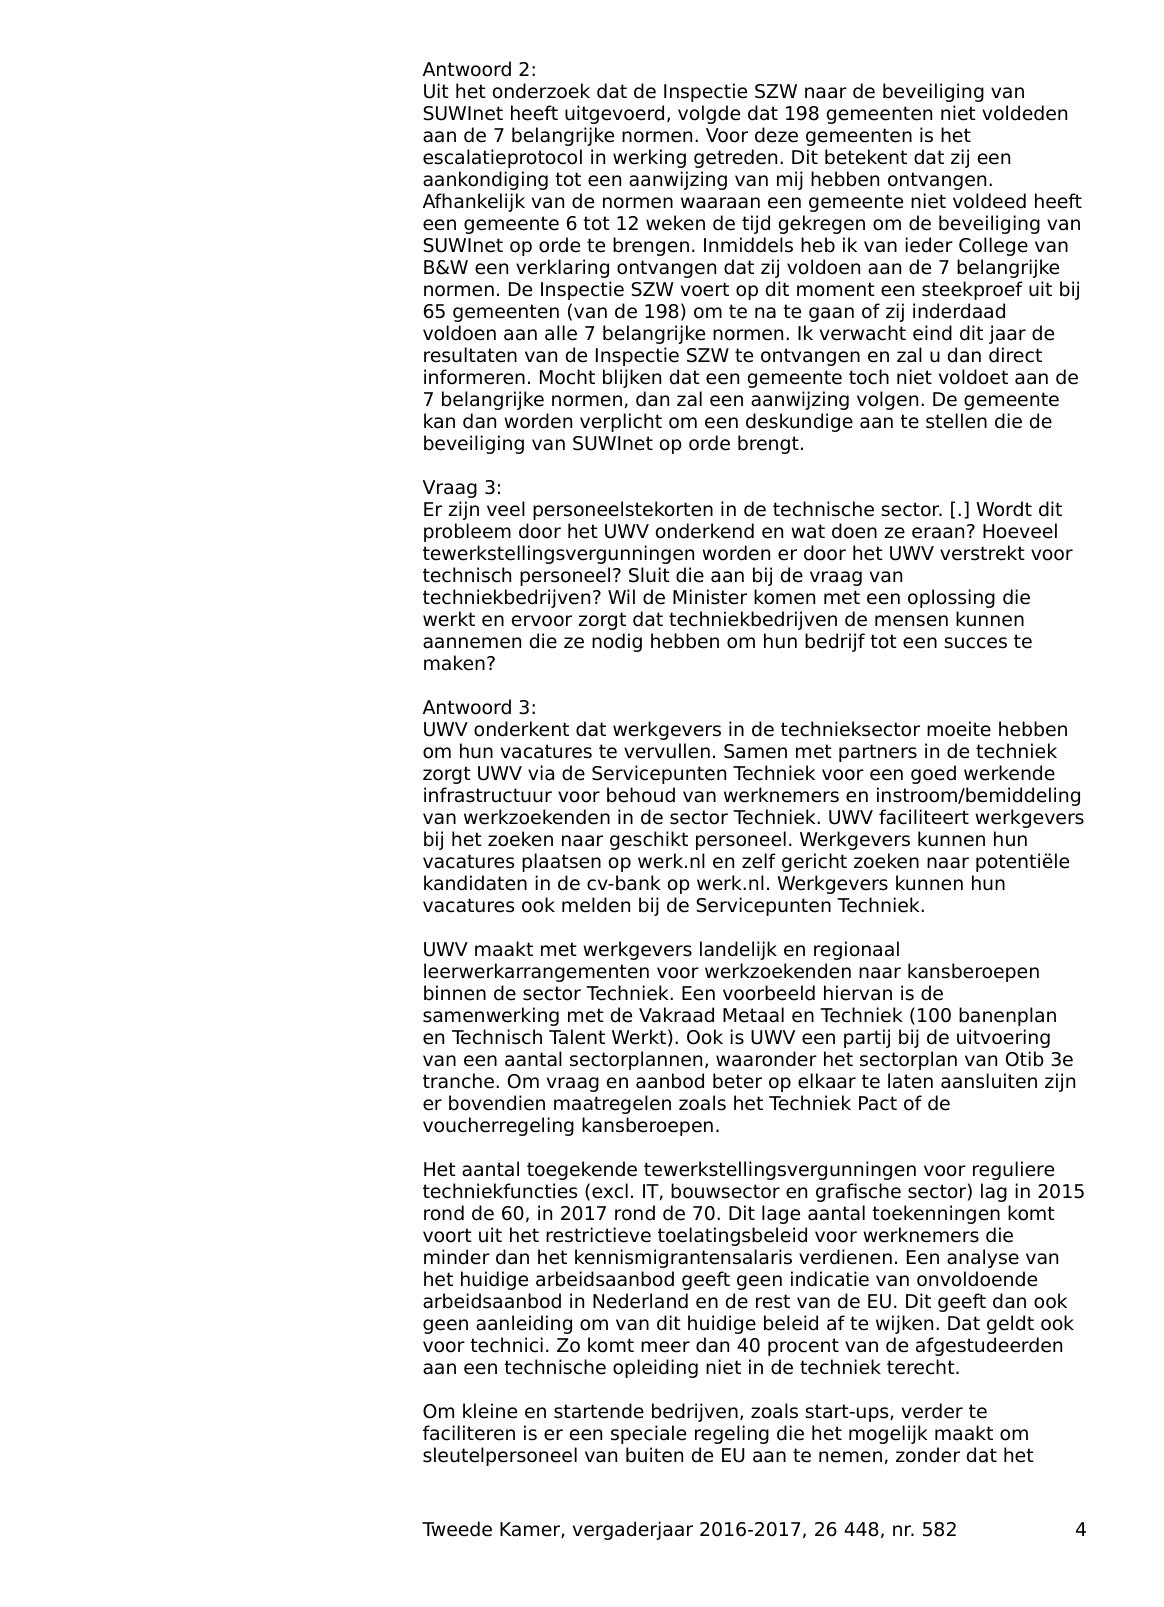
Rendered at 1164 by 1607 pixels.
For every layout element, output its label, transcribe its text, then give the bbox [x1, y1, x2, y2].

text UWV maakt met werkgevers landelijk en regionaal leerwerkarrangementen voor werkzoekenden naar kansberoepen binnen de sector Techniek. Een voorbeeld hiervan is de samenwerking met de Vakraad Metaal en Techniek (100 banenplan en Technisch Talent Werkt). Ook is UWV een partij bij de uitvoering van een aantal sectorplannen, waaronder het sectorplan van Otib 3e tranche. Om vraag en aanbod beter op elkaar te laten aansluiten zijn er bovendien maatregelen zoals het Techniek Pact of de voucherregeling kansberoepen. [422, 939, 1087, 1137]
text Er zijn veel personeelstekorten in de technische sector. [.] Wordt dit probleem door het UWV onderkend en wat doen ze eraan? Hoeveel tewerkstellingsvergunningen worden er door het UWV verstrekt voor technisch personeel? Sluit die aan bij de vraag van techniekbedrijven? Wil de Minister komen met een oplossing die werkt en ervoor zorgt dat techniekbedrijven de mensen kunnen aannemen die ze nodig hebben om hun bedrijf tot een succes te maken? [422, 499, 1087, 675]
text Vraag 3: [422, 477, 1087, 499]
text Antwoord 2: [422, 59, 1087, 81]
text UWV onderkent dat werkgevers in de technieksector moeite hebben om hun vacatures te vervullen. Samen met partners in de techniek zorgt UWV via de Servicepunten Techniek voor een goed werkende infrastructuur voor behoud van werknemers en instroom/bemiddeling van werkzoekenden in de sector Techniek. UWV faciliteert werkgevers bij het zoeken naar geschikt personeel. Werkgevers kunnen hun vacatures plaatsen op werk.nl en zelf gericht zoeken naar potentiële kandidaten in de cv-bank op werk.nl. Werkgevers kunnen hun vacatures ook melden bij de Servicepunten Techniek. [422, 719, 1087, 917]
text Antwoord 3: [422, 697, 1087, 719]
text Om kleine en startende bedrijven, zoals start-ups, verder te faciliteren is er een speciale regeling die het mogelijk maakt om sleutelpersoneel van buiten de EU aan te nemen, zonder dat het [422, 1401, 1087, 1467]
text Uit het onderzoek dat de Inspectie SZW naar de beveiliging van SUWInet heeft uitgevoerd, volgde dat 198 gemeenten niet voldeden aan de 7 belangrijke normen. Voor deze gemeenten is het escalatieprotocol in werking getreden. Dit betekent dat zij een aankondiging tot een aanwijzing van mij hebben ontvangen. Afhankelijk van de normen waaraan een gemeente niet voldeed heeft een gemeente 6 tot 12 weken de tijd gekregen om de beveiliging van SUWInet op orde te brengen. Inmiddels heb ik van ieder College van B&W een verklaring ontvangen dat zij voldoen aan de 7 belangrijke normen. De Inspectie SZW voert op dit moment een steekproef uit bij 65 gemeenten (van de 198) om te na te gaan of zij inderdaad voldoen aan alle 7 belangrijke normen. Ik verwacht eind dit jaar de resultaten van de Inspectie SZW te ontvangen en zal u dan direct informeren. Mocht blijken dat een gemeente toch niet voldoet aan de 7 belangrijke normen, dan zal een aanwijzing volgen. De gemeente kan dan worden verplicht om een deskundige aan te stellen die de beveiliging van SUWInet op orde brengt. [422, 81, 1087, 455]
text Het aantal toegekende tewerkstellingsvergunningen voor reguliere techniekfuncties (excl. IT, bouwsector en grafische sector) lag in 2015 rond de 60, in 2017 rond de 70. Dit lage aantal toekenningen komt voort uit het restrictieve toelatingsbeleid voor werknemers die minder dan het kennismigrantensalaris verdienen. Een analyse van het huidige arbeidsaanbod geeft geen indicatie van onvoldoende arbeidsaanbod in Nederland en de rest van de EU. Dit geeft dan ook geen aanleiding om van dit huidige beleid af te wijken. Dat geldt ook voor technici. Zo komt meer dan 40 procent van de afgestudeerden aan een technische opleiding niet in de techniek terecht. [422, 1159, 1087, 1379]
